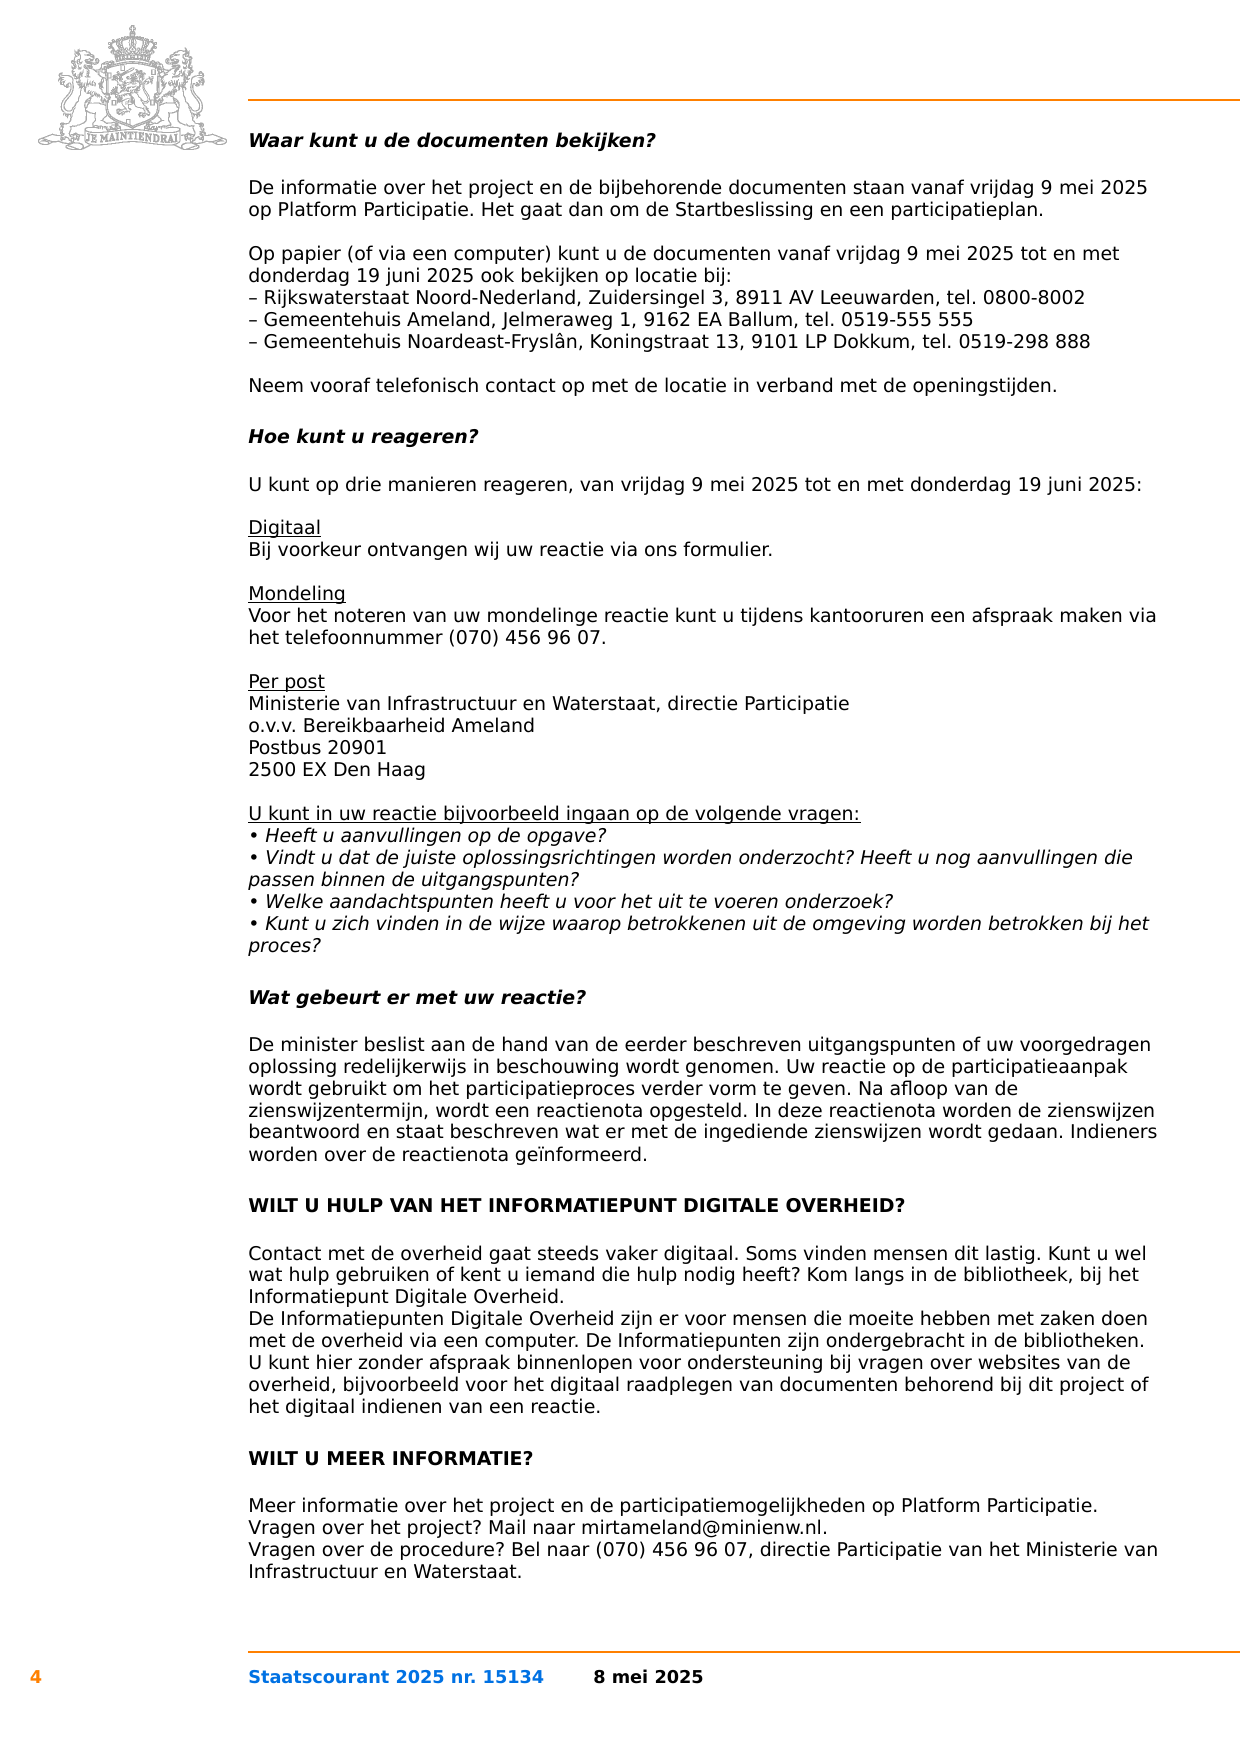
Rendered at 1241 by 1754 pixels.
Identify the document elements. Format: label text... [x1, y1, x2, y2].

text • Heeft u aanvullingen op de opgave? [248, 825, 1163, 847]
text Ministerie van Infrastructuur en Waterstaat, directie Participatie [248, 693, 1163, 715]
text Voor het noteren van uw mondelinge reactie kunt u tijdens kantooruren een afspraak maken via het telefoonnummer (070) 456 96 07. [248, 605, 1163, 649]
text Meer informatie over het project en de participatiemogelijkheden op Platform Participatie. [248, 1495, 1163, 1517]
text 2500 EX Den Haag [248, 759, 1163, 781]
text • Vindt u dat de juiste oplossingsrichtingen worden onderzocht? Heeft u nog aanvullingen die passen binnen de uitgangspunten? [248, 847, 1163, 891]
text De minister beslist aan de hand van de eerder beschreven uitgangspunten of uw voorgedragen oplossing redelijkerwijs in beschouwing wordt genomen. Uw reactie op de participatieaanpak wordt gebruikt om het participatieproces verder vorm te geven. Na afloop van de zienswijzentermijn, wordt een reactienota opgesteld. In deze reactienota worden de zienswijzen beantwoord en staat beschreven wat er met de ingediende zienswijzen wordt gedaan. Indieners worden over de reactienota geïnformeerd. [248, 1033, 1163, 1165]
text Postbus 20901 [248, 737, 1163, 759]
text Mondeling [248, 583, 1163, 605]
subtitle Waar kunt u de documenten bekijken? [248, 130, 1163, 152]
subtitle Hoe kunt u reageren? [248, 426, 1163, 448]
subtitle WILT U MEER INFORMATIE? [248, 1448, 1163, 1470]
text o.v.v. Bereikbaarheid Ameland [248, 715, 1163, 737]
text Vragen over het project? Mail naar mirtameland@minienw.nl. [248, 1517, 1163, 1539]
text • Welke aandachtspunten heeft u voor het uit te voeren onderzoek? [248, 891, 1163, 913]
text – Gemeentehuis Ameland, Jelmeraweg 1, 9162 EA Ballum, tel. 0519-555 555 [248, 309, 1163, 331]
subtitle WILT U HULP VAN HET INFORMATIEPUNT DIGITALE OVERHEID? [248, 1195, 1163, 1217]
text Vragen over de procedure? Bel naar (070) 456 96 07, directie Participatie van het Ministerie van Infrastructuur en Waterstaat. [248, 1539, 1163, 1583]
text – Rijkswaterstaat Noord-Nederland, Zuidersingel 3, 8911 AV Leeuwarden, tel. 0800-8002 [248, 287, 1163, 309]
text Digitaal [248, 517, 1163, 539]
text U kunt in uw reactie bijvoorbeeld ingaan op de volgende vragen: [248, 803, 1163, 825]
text Contact met de overheid gaat steeds vaker digitaal. Soms vinden mensen dit lastig. Kunt u wel wat hulp gebruiken of kent u iemand die hulp nodig heeft? Kom langs in de bibliotheek, bij het Informatiepunt Digitale Overheid. [248, 1242, 1163, 1308]
picture [38, 25, 227, 150]
text De Informatiepunten Digitale Overheid zijn er voor mensen die moeite hebben met zaken doen met de overheid via een computer. De Informatiepunten zijn ondergebracht in de bibliotheken. [248, 1308, 1163, 1352]
text Bij voorkeur ontvangen wij uw reactie via ons formulier. [248, 539, 1163, 561]
text Neem vooraf telefonisch contact op met de locatie in verband met de openingstijden. [248, 374, 1163, 396]
text • Kunt u zich vinden in de wijze waarop betrokkenen uit de omgeving worden betrokken bij het proces? [248, 913, 1163, 957]
text De informatie over het project en de bijbehorende documenten staan vanaf vrijdag 9 mei 2025 op Platform Participatie. Het gaat dan om de Startbeslissing en een participatieplan. [248, 177, 1163, 221]
subtitle Wat gebeurt er met uw reactie? [248, 987, 1163, 1008]
text Op papier (of via een computer) kunt u de documenten vanaf vrijdag 9 mei 2025 tot en met donderdag 19 juni 2025 ook bekijken op locatie bij: [248, 243, 1163, 287]
text – Gemeentehuis Noardeast-Fryslân, Koningstraat 13, 9101 LP Dokkum, tel. 0519-298 888 [248, 331, 1163, 353]
text U kunt op drie manieren reageren, van vrijdag 9 mei 2025 tot en met donderdag 19 juni 2025: [248, 473, 1163, 495]
text Per post [248, 671, 1163, 693]
text U kunt hier zonder afspraak binnenlopen voor ondersteuning bij vragen over websites van de overheid, bijvoorbeeld voor het digitaal raadplegen van documenten behorend bij dit project of het digitaal indienen van een reactie. [248, 1352, 1163, 1418]
